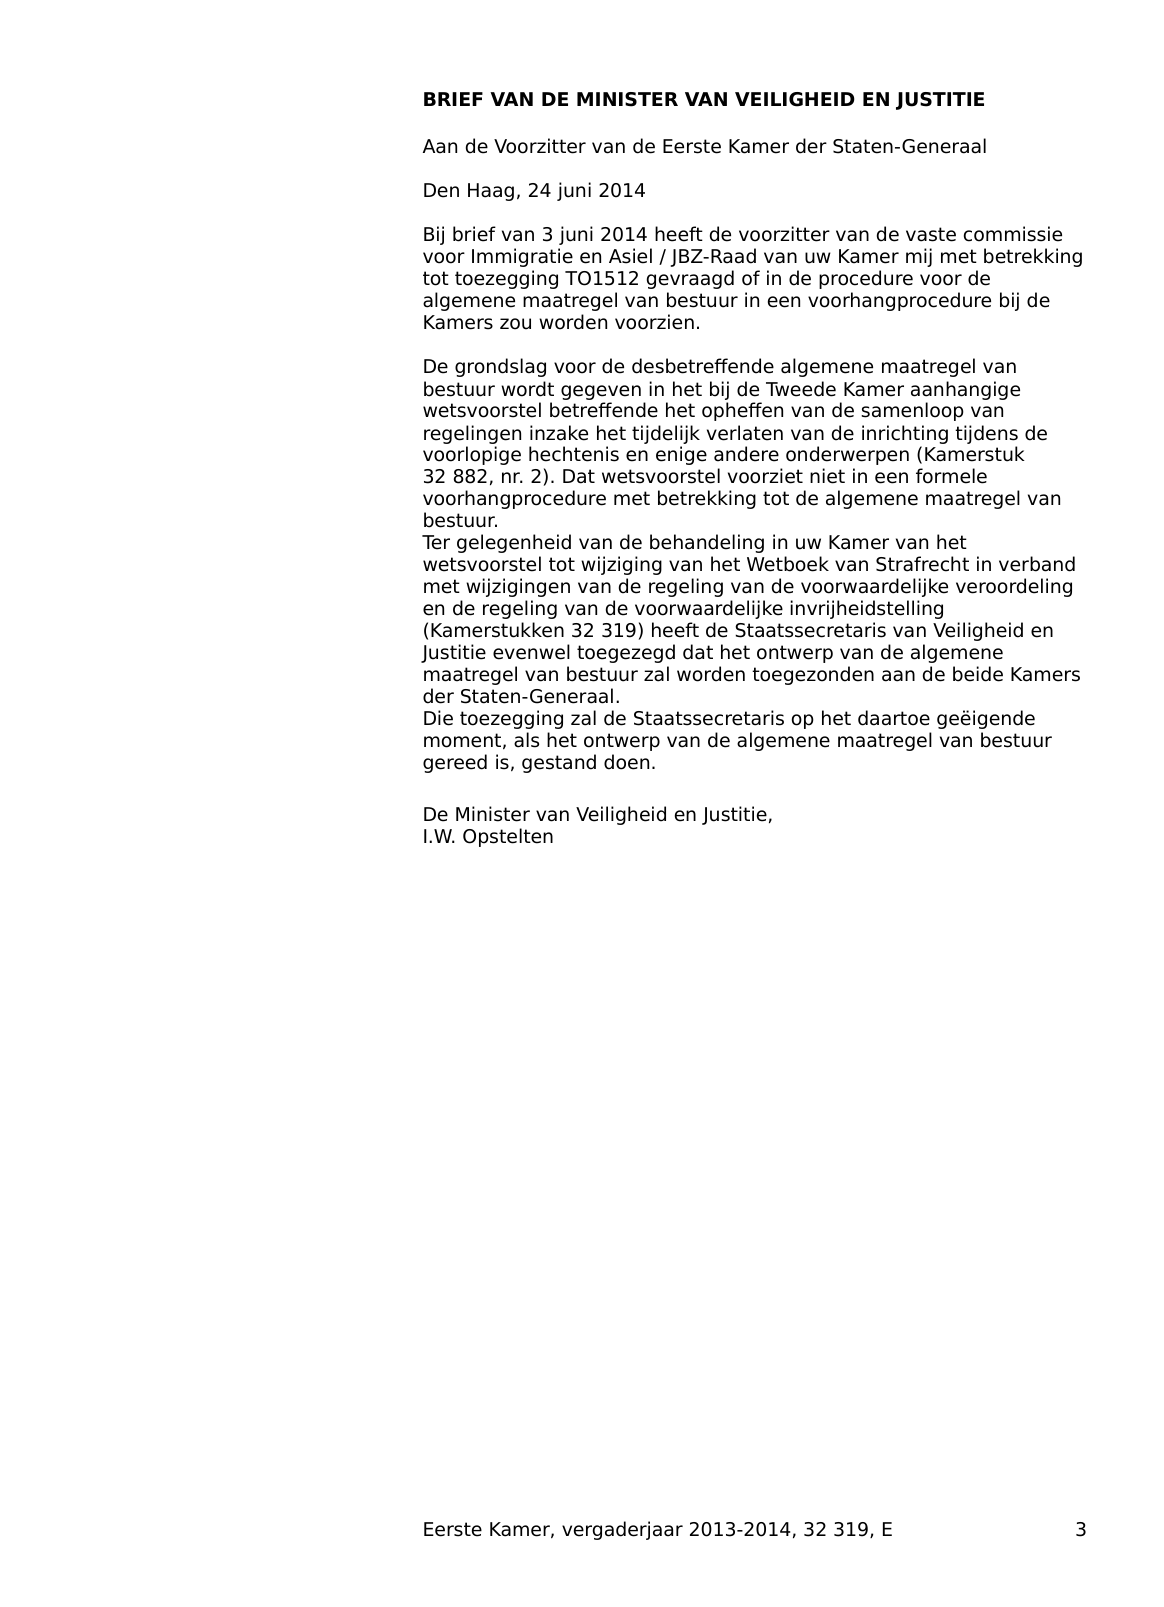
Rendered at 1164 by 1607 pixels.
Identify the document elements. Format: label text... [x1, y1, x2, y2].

text De Minister van Veiligheid en Justitie, I.W. Opstelten [422, 804, 1087, 848]
text Aan de Voorzitter van de Eerste Kamer der Staten-Generaal [422, 136, 1087, 158]
text Den Haag, 24 juni 2014 [422, 180, 1087, 202]
text Die toezegging zal de Staatssecretaris op het daartoe geëigende moment, als het ontwerp van de algemene maatregel van bestuur gereed is, gestand doen. [422, 708, 1087, 774]
text Ter gelegenheid van de behandeling in uw Kamer van het wetsvoorstel tot wijziging van het Wetboek van Strafrecht in verband met wijzigingen van de regeling van de voorwaardelijke veroordeling en de regeling van de voorwaardelijke invrijheidstelling (Kamerstukken 32 319) heeft de Staatssecretaris van Veiligheid en Justitie evenwel toegezegd dat het ontwerp van de algemene maatregel van bestuur zal worden toegezonden aan de beide Kamers der Staten-Generaal. [422, 532, 1087, 708]
subtitle BRIEF VAN DE MINISTER VAN VEILIGHEID EN JUSTITIE [422, 89, 1087, 111]
text Bij brief van 3 juni 2014 heeft de voorzitter van de vaste commissie voor Immigratie en Asiel / JBZ-Raad van uw Kamer mij met betrekking tot toezegging TO1512 gevraagd of in de procedure voor de algemene maatregel van bestuur in een voorhangprocedure bij de Kamers zou worden voorzien. [422, 224, 1087, 334]
text De grondslag voor de desbetreffende algemene maatregel van bestuur wordt gegeven in het bij de Tweede Kamer aanhangige wetsvoorstel betreffende het opheffen van de samenloop van regelingen inzake het tijdelijk verlaten van de inrichting tijdens de voorlopige hechtenis en enige andere onderwerpen (Kamerstuk 32 882, nr. 2). Dat wetsvoorstel voorziet niet in een formele voorhangprocedure met betrekking tot de algemene maatregel van bestuur. [422, 356, 1087, 532]
